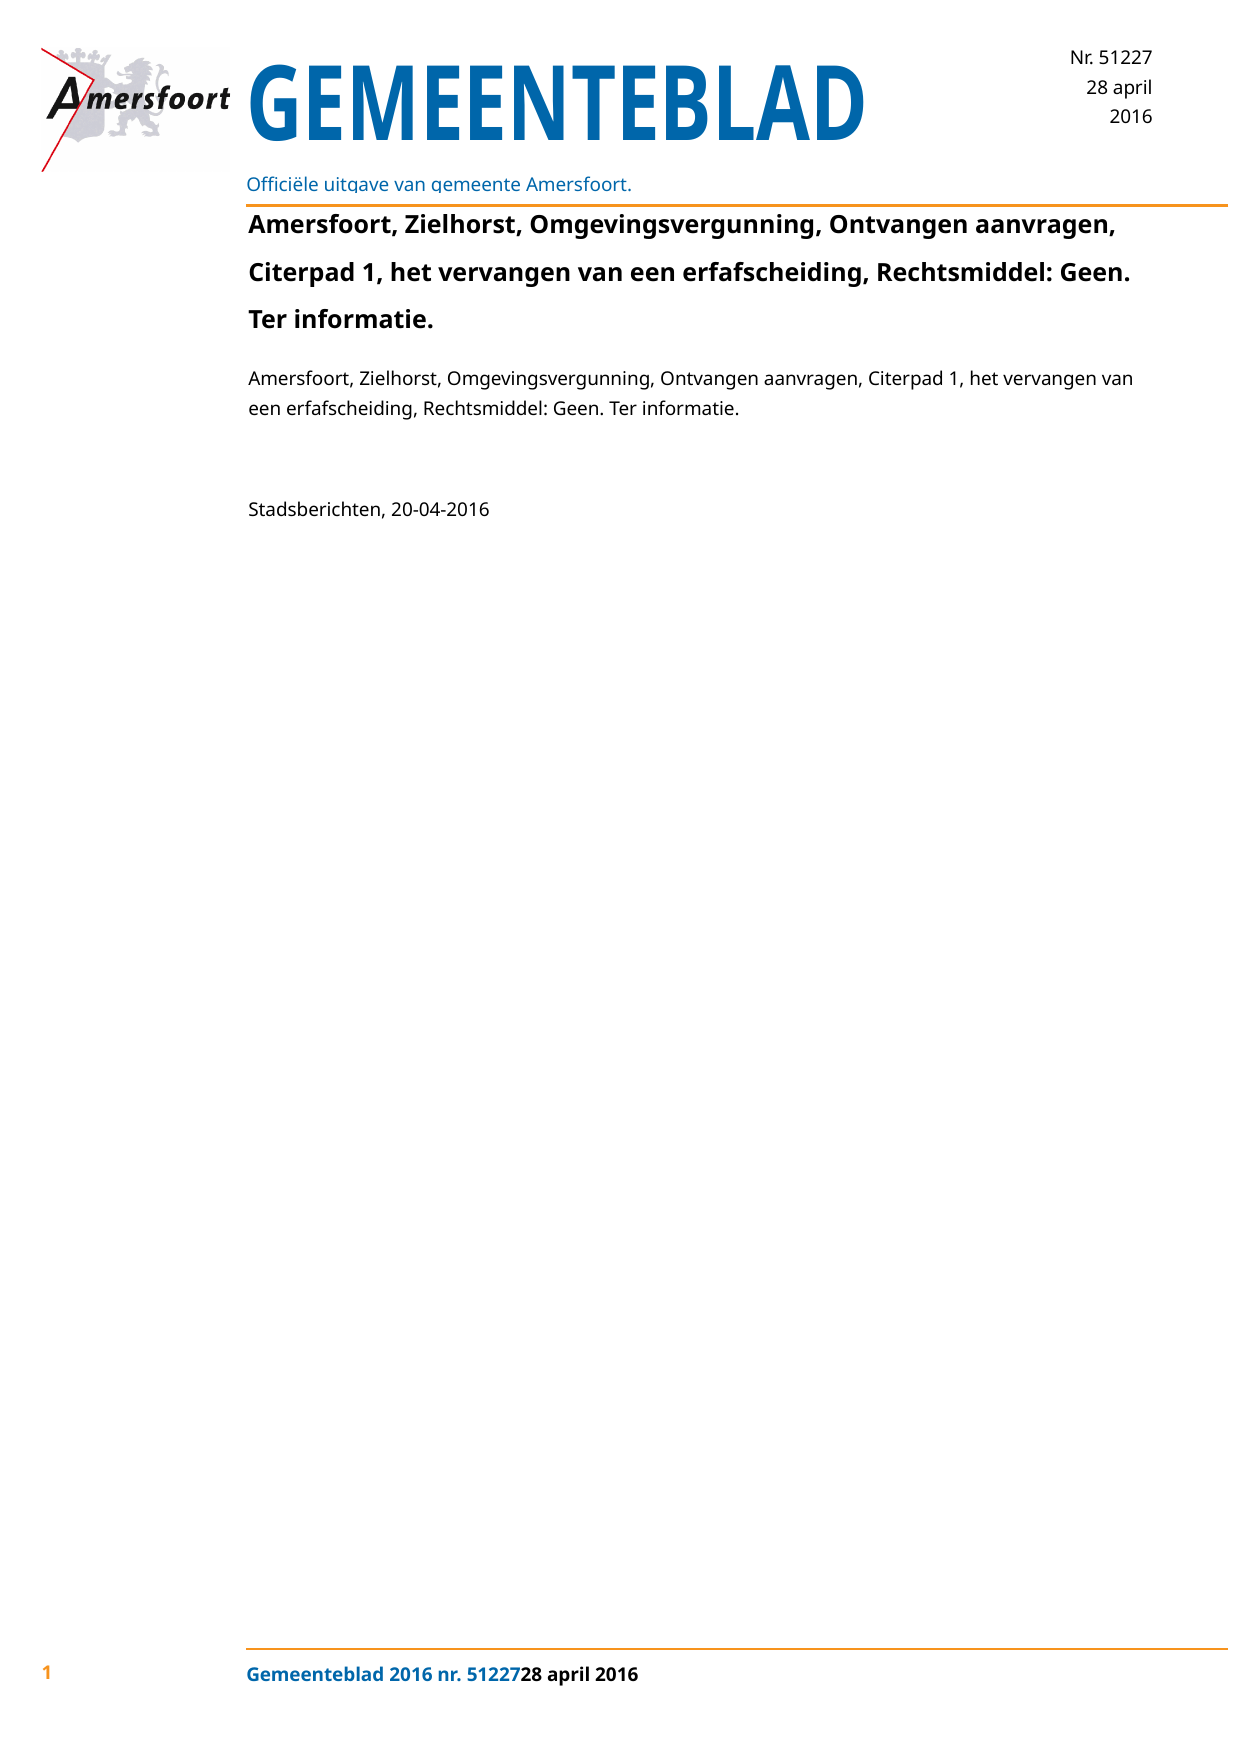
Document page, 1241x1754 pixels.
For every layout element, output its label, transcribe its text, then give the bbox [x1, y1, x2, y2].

text Amersfoort, Zielhorst, Omgevingsvergunning, Ontvangen aanvragen, Citerpad 1, het vervangen van een erfafscheiding, Rechtsmiddel: Geen. Ter informatie. [248, 207, 1152, 336]
text Stadsberichten, 20-04-2016 [248, 496, 1152, 522]
text Amersfoort, Zielhorst, Omgevingsvergunning, Ontvangen aanvragen, Citerpad 1, het vervangen van een erfafscheiding, Rechtsmiddel: Geen. Ter informatie. [248, 366, 1152, 421]
picture [41, 47, 231, 172]
